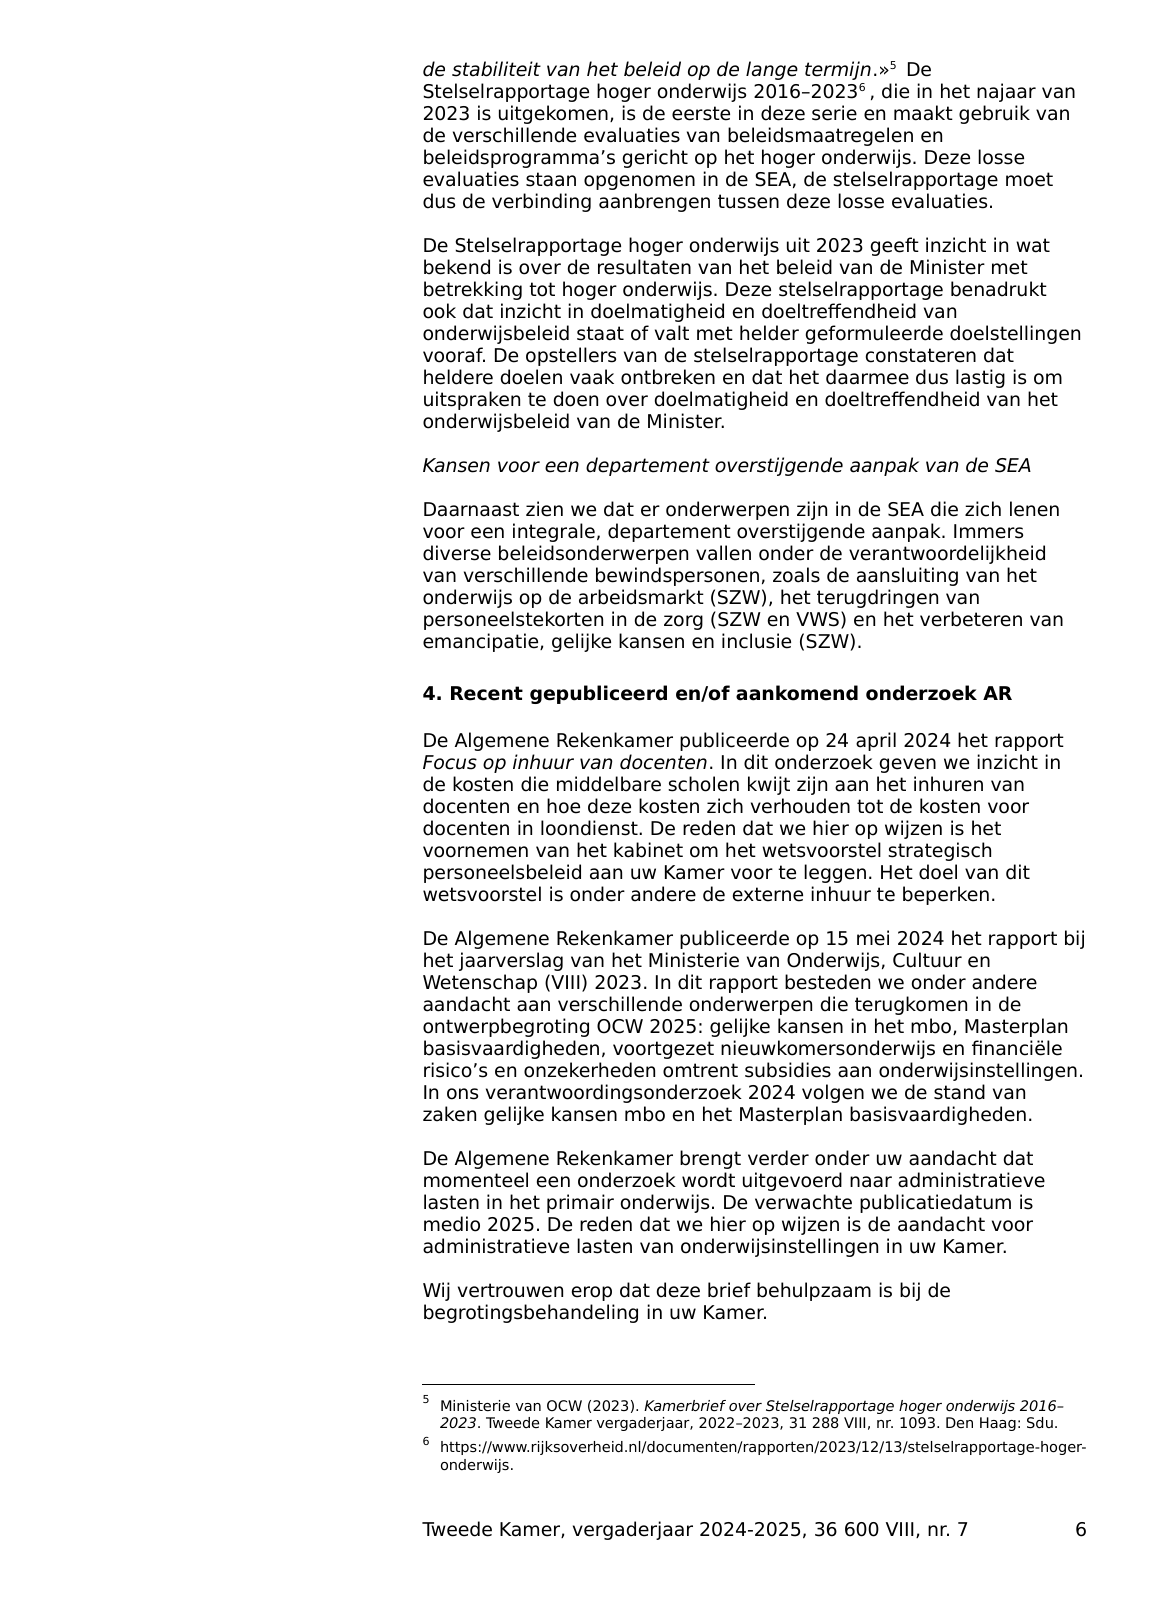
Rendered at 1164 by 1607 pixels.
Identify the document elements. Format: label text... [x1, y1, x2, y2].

text Wij vertrouwen erop dat deze brief behulpzaam is bij de begrotingsbehandeling in uw Kamer. [422, 1280, 1087, 1324]
subtitle 4. Recent gepubliceerd en/of aankomend onderzoek AR [422, 683, 1087, 705]
text De Algemene Rekenkamer brengt verder onder uw aandacht dat momenteel een onderzoek wordt uitgevoerd naar administratieve lasten in het primair onderwijs. De verwachte publicatiedatum is medio 2025. De reden dat we hier op wijzen is de aandacht voor administratieve lasten van onderwijsinstellingen in uw Kamer. [422, 1148, 1087, 1258]
text Ministerie van OCW (2023). Kamerbrief over Stelselrapportage hoger onderwijs 2016–2023. Tweede Kamer vergaderjaar, 2022–2023, 31 288 VIII, nr. 1093. Den Haag: Sdu. [422, 1393, 1087, 1432]
text de stabiliteit van het beleid op de lange termijn.» De Stelselrapportage hoger onderwijs 2016–2023, die in het najaar van 2023 is uitgekomen, is de eerste in deze serie en maakt gebruik van de verschillende evaluaties van beleidsmaatregelen en beleidsprogramma’s gericht op het hoger onderwijs. Deze losse evaluaties staan opgenomen in de SEA, de stelselrapportage moet dus de verbinding aanbrengen tussen deze losse evaluaties. [422, 59, 1087, 213]
subtitle Kansen voor een departement overstijgende aanpak van de SEA [422, 455, 1087, 477]
text Daarnaast zien we dat er onderwerpen zijn in de SEA die zich lenen voor een integrale, departement overstijgende aanpak. Immers diverse beleidsonderwerpen vallen onder de verantwoordelijkheid van verschillende bewindspersonen, zoals de aansluiting van het onderwijs op de arbeidsmarkt (SZW), het terugdringen van personeelstekorten in de zorg (SZW en VWS) en het verbeteren van emancipatie, gelijke kansen en inclusie (SZW). [422, 499, 1087, 653]
text De Stelselrapportage hoger onderwijs uit 2023 geeft inzicht in wat bekend is over de resultaten van het beleid van de Minister met betrekking tot hoger onderwijs. Deze stelselrapportage benadrukt ook dat inzicht in doelmatigheid en doeltreffendheid van onderwijsbeleid staat of valt met helder geformuleerde doelstellingen vooraf. De opstellers van de stelselrapportage constateren dat heldere doelen vaak ontbreken en dat het daarmee dus lastig is om uitspraken te doen over doelmatigheid en doeltreffendheid van het onderwijsbeleid van de Minister. [422, 235, 1087, 433]
text https://www.rijksoverheid.nl/documenten/rapporten/2023/12/13/stelselrapportage-hoger-onderwijs. [422, 1435, 1087, 1474]
text De Algemene Rekenkamer publiceerde op 15 mei 2024 het rapport bij het jaarverslag van het Ministerie van Onderwijs, Cultuur en Wetenschap (VIII) 2023. In dit rapport besteden we onder andere aandacht aan verschillende onderwerpen die terugkomen in de ontwerpbegroting OCW 2025: gelijke kansen in het mbo, Masterplan basisvaardigheden, voortgezet nieuwkomersonderwijs en financiële risico’s en onzekerheden omtrent subsidies aan onderwijsinstellingen. In ons verantwoordingsonderzoek 2024 volgen we de stand van zaken gelijke kansen mbo en het Masterplan basisvaardigheden. [422, 928, 1087, 1126]
text De Algemene Rekenkamer publiceerde op 24 april 2024 het rapport Focus op inhuur van docenten. In dit onderzoek geven we inzicht in de kosten die middelbare scholen kwijt zijn aan het inhuren van docenten en hoe deze kosten zich verhouden tot de kosten voor docenten in loondienst. De reden dat we hier op wijzen is het voornemen van het kabinet om het wetsvoorstel strategisch personeelsbeleid aan uw Kamer voor te leggen. Het doel van dit wetsvoorstel is onder andere de externe inhuur te beperken. [422, 730, 1087, 906]
